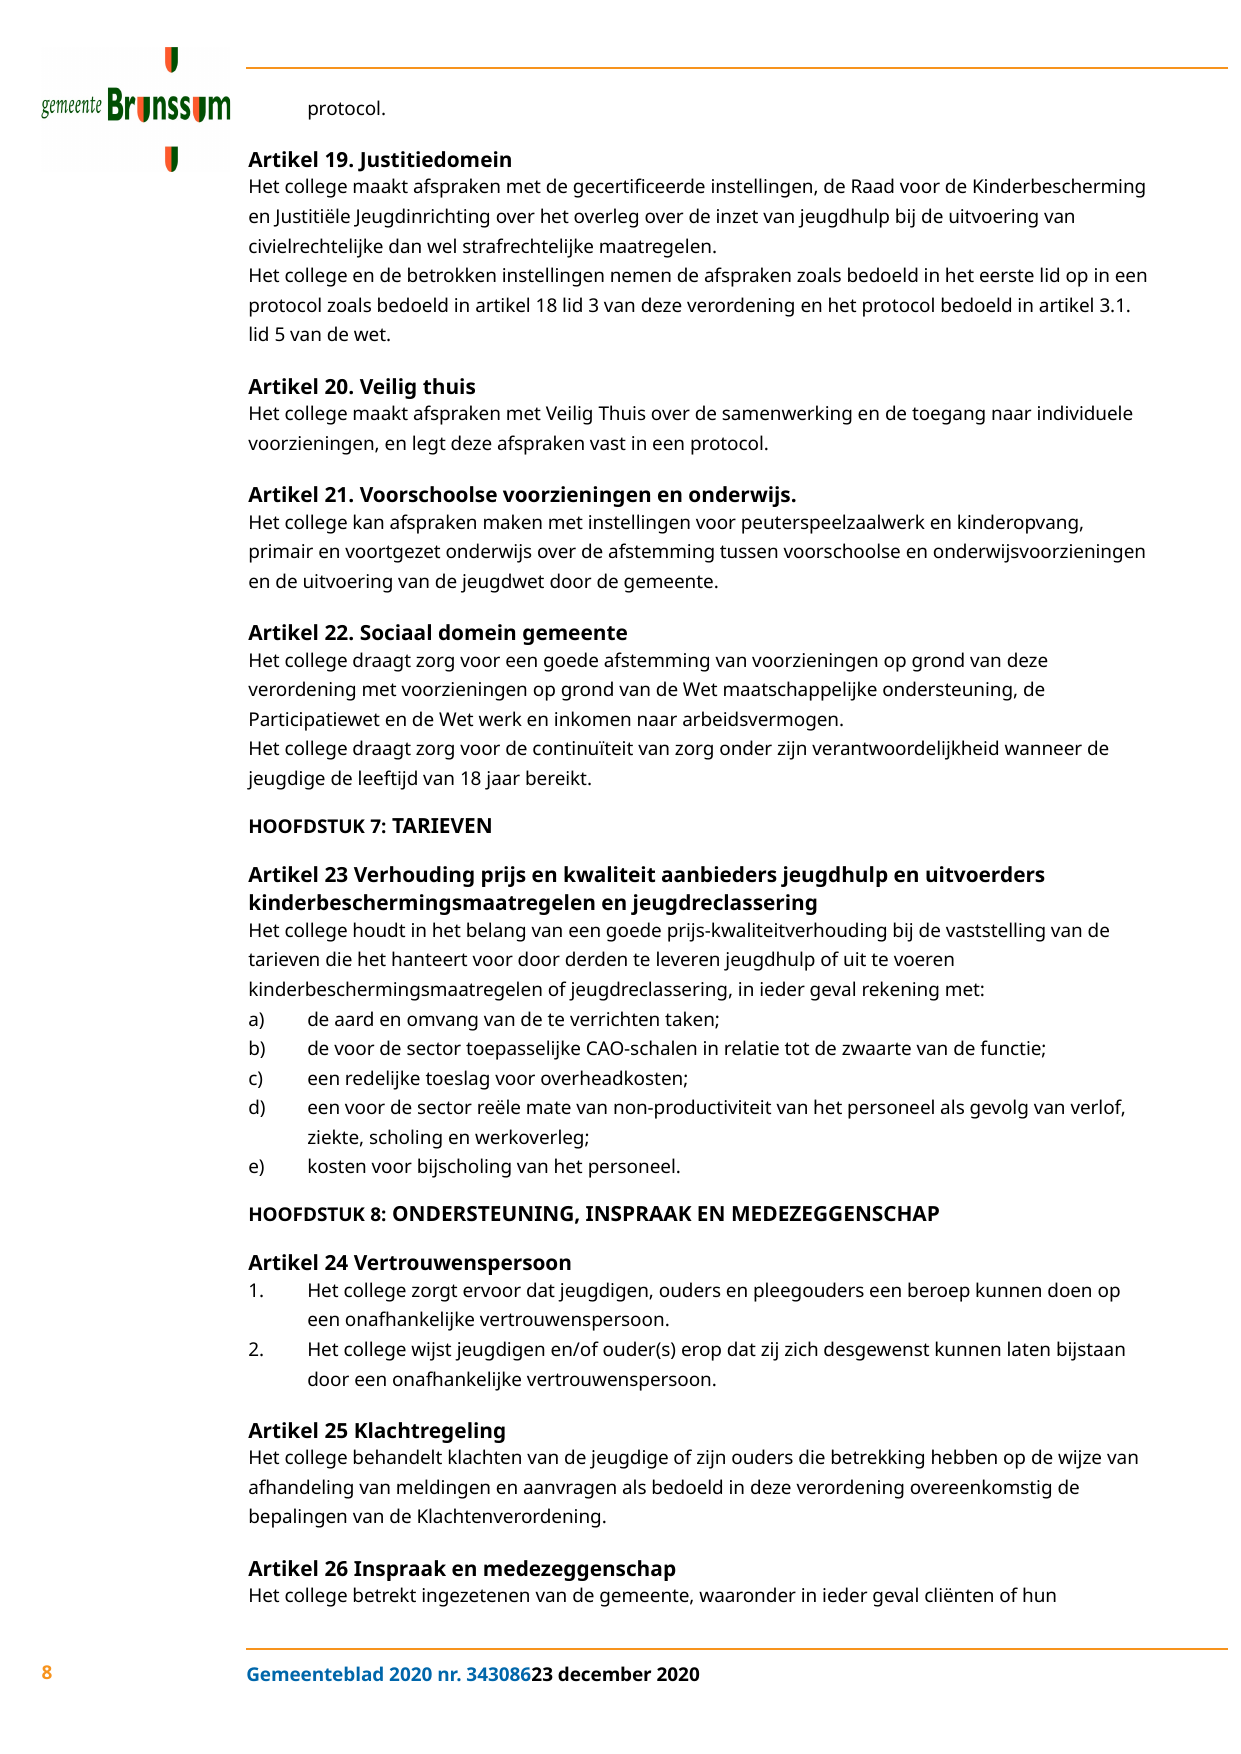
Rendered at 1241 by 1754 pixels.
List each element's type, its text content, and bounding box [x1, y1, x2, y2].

text Artikel 24 Vertrouwenspersoon [248, 1248, 1152, 1277]
text Het college kan afspraken maken met instellingen voor peuterspeelzaalwerk en kinderopvang, primair en voortgezet onderwijs over de afstemming tussen voorschoolse en onderwijsvoorzieningen en de uitvoering van de jeugdwet door de gemeente. [248, 509, 1152, 594]
list kosten voor bijscholing van het personeel. [248, 1154, 1152, 1179]
text Het college betrekt ingezetenen van de gemeente, waaronder in ieder geval cliënten of hun [248, 1583, 1152, 1608]
list een redelijke toeslag voor overheadkosten; [248, 1065, 1152, 1091]
text Artikel 19. Justitiedomein [248, 145, 1152, 174]
text Het college behandelt klachten van de jeugdige of zijn ouders die betrekking hebben op de wijze van afhandeling van meldingen en aanvragen als bedoeld in deze verordening overeenkomstig de bepalingen van de Klachtenverordening. [248, 1444, 1152, 1529]
text Het college en de betrokken instellingen nemen de afspraken zoals bedoeld in het eerste lid op in een protocol zoals bedoeld in artikel 18 lid 3 van deze verordening en het protocol bedoeld in artikel 3.1. lid 5 van de wet. [248, 262, 1152, 347]
list een voor de sector reële mate van non-productiviteit van het personeel als gevolg van verlof, ziekte, scholing en werkoverleg; [248, 1094, 1152, 1150]
list Het college zorgt ervoor dat jeugdigen, ouders en pleegouders een beroep kunnen doen op een onafhankelijke vertrouwenspersoon. [248, 1277, 1152, 1332]
picture [41, 47, 231, 172]
list de aard en omvang van de te verrichten taken; [248, 1006, 1152, 1031]
text Artikel 26 Inspraak en medezeggenschap [248, 1554, 1152, 1583]
text Artikel 22. Sociaal domein gemeente [248, 618, 1152, 647]
text Het college draagt zorg voor de continuïteit van zorg onder zijn verantwoordelijkheid wanneer de jeugdige de leeftijd van 18 jaar bereikt. [248, 736, 1152, 791]
text HOOFDSTUK 7: TARIEVEN [248, 811, 1152, 839]
list Het college wijst jeugdigen en/of ouder(s) erop dat zij zich desgewenst kunnen laten bijstaan door een onafhankelijke vertrouwenspersoon. [248, 1336, 1152, 1391]
text Artikel 20. Veilig thuis [248, 372, 1152, 400]
text Artikel 25 Klachtregeling [248, 1416, 1152, 1444]
text Artikel 23 Verhouding prijs en kwaliteit aanbieders jeugdhulp en uitvoerders kinderbeschermingsmaatregelen en jeugdreclassering [248, 860, 1152, 917]
text Het college houdt in het belang van een goede prijs-kwaliteitverhouding bij de vaststelling van de tarieven die het hanteert voor door derden te leveren jeugdhulp of uit te voeren kinderbeschermingsmaatregelen of jeugdreclassering, in ieder geval rekening met: [248, 917, 1152, 1002]
text Artikel 21. Voorschoolse voorzieningen en onderwijs. [248, 480, 1152, 509]
text Het college draagt zorg voor een goede afstemming van voorzieningen op grond van deze verordening met voorzieningen op grond van de Wet maatschappelijke ondersteuning, de Participatiewet en de Wet werk en inkomen naar arbeidsvermogen. [248, 647, 1152, 732]
list de voor de sector toepasselijke CAO-schalen in relatie tot de zwaarte van de functie; [248, 1035, 1152, 1061]
text Het college maakt afspraken met de gecertificeerde instellingen, de Raad voor de Kinderbescherming en Justitiële Jeugdinrichting over het overleg over de inzet van jeugdhulp bij de uitvoering van civielrechtelijke dan wel strafrechtelijke maatregelen. [248, 174, 1152, 258]
text HOOFDSTUK 8: ONDERSTEUNING, INSPRAAK EN MEDEZEGGENSCHAP [248, 1199, 1152, 1228]
text Het college maakt afspraken met Veilig Thuis over de samenwerking en de toegang naar individuele voorzieningen, en legt deze afspraken vast in een protocol. [248, 400, 1152, 456]
list protocol. [248, 95, 1152, 121]
